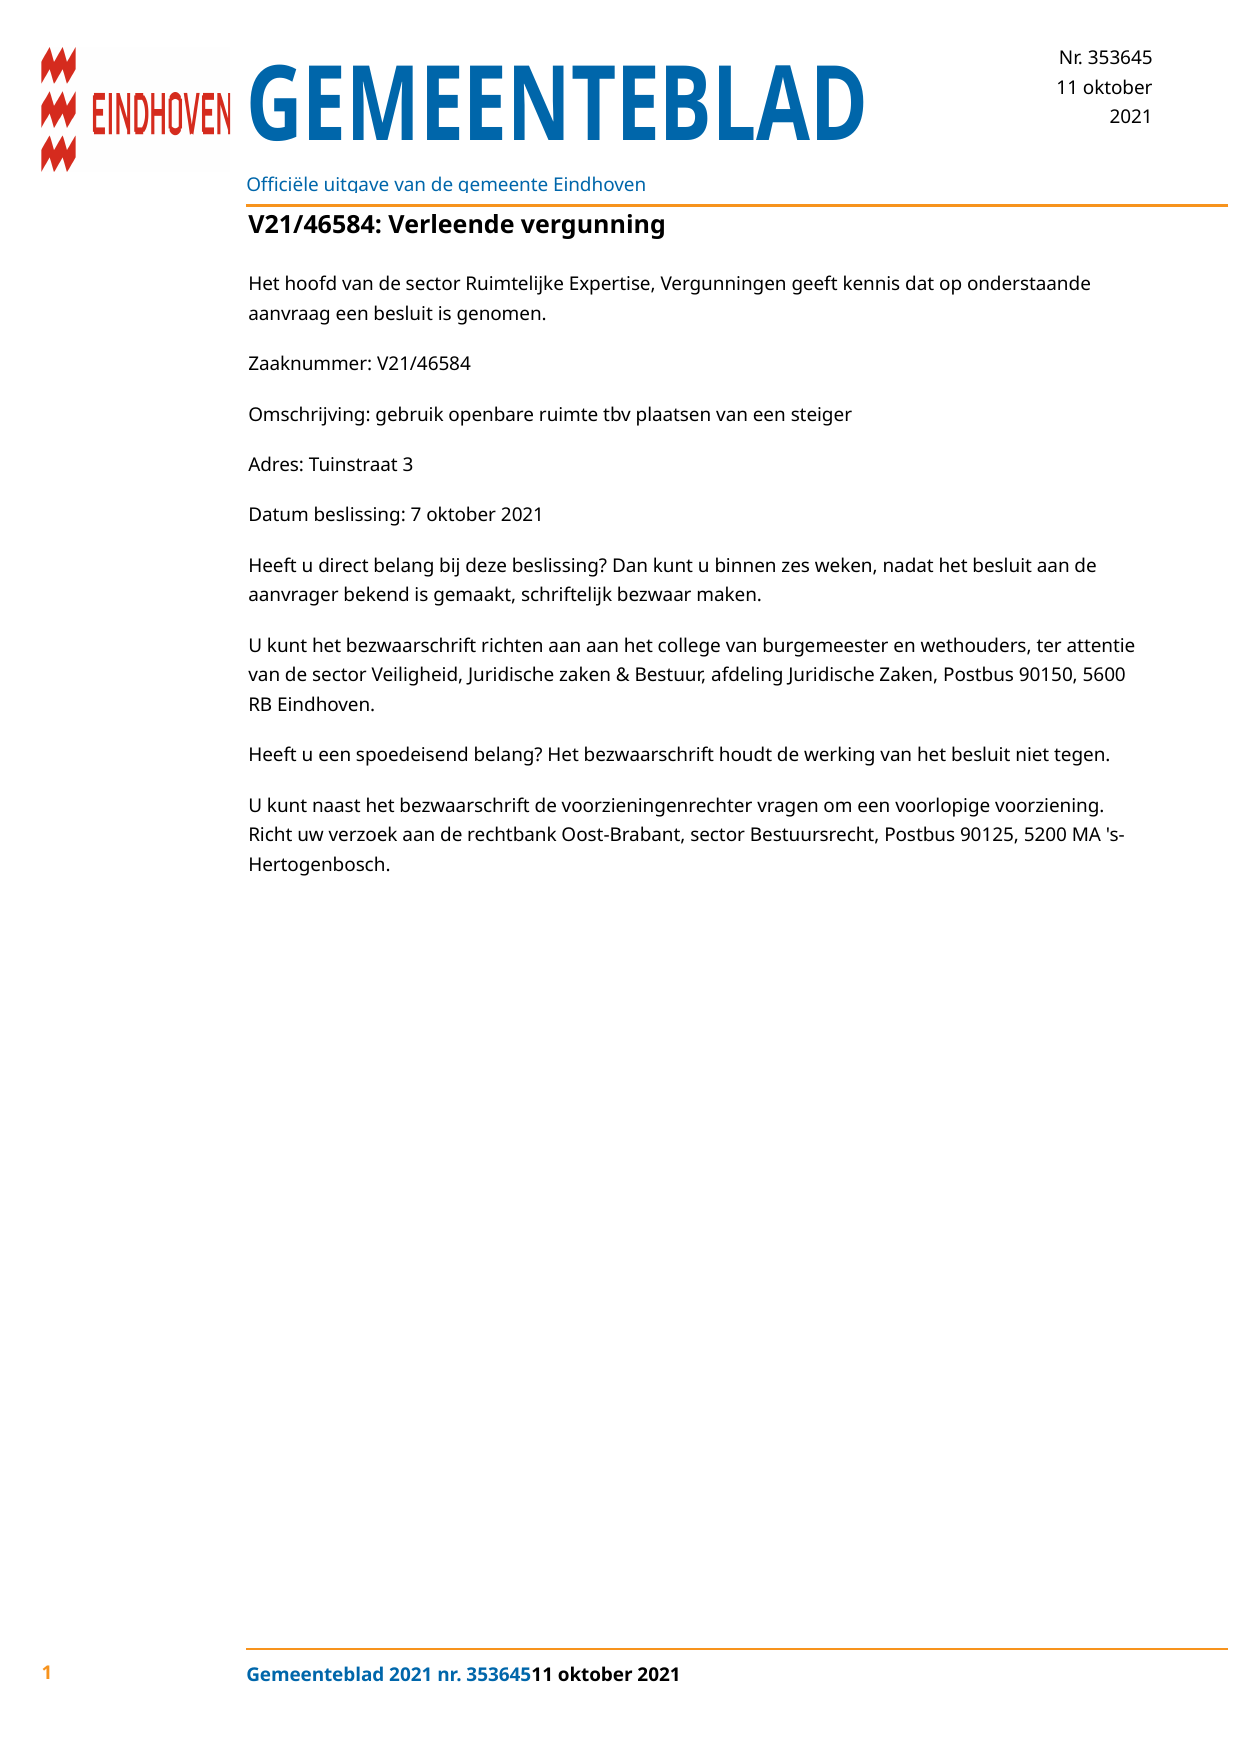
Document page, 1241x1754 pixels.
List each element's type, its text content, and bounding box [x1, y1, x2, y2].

text Heeft u direct belang bij deze beslissing? Dan kunt u binnen zes weken, nadat het besluit aan de aanvrager bekend is gemaakt, schriftelijk bezwaar maken. [248, 552, 1152, 607]
text Datum beslissing: 7 oktober 2021 [248, 502, 1152, 527]
text U kunt het bezwaarschrift richten aan aan het college van burgemeester en wethouders, ter attentie van de sector Veiligheid, Juridische zaken & Bestuur, afdeling Juridische Zaken, Postbus 90150, 5600 RB Eindhoven. [248, 632, 1152, 717]
text Heeft u een spoedeisend belang? Het bezwaarschrift houdt de werking van het besluit niet tegen. [248, 742, 1152, 767]
picture [41, 47, 231, 172]
text Omschrijving: gebruik openbare ruimte tbv plaatsen van een steiger [248, 401, 1152, 426]
text Zaaknummer: V21/46584 [248, 350, 1152, 376]
text Het hoofd van de sector Ruimtelijke Expertise, Vergunningen geeft kennis dat op onderstaande aanvraag een besluit is genomen. [248, 270, 1152, 326]
text U kunt naast het bezwaarschrift de voorzieningenrechter vragen om een voorlopige voorziening. Richt uw verzoek aan de rechtbank Oost-Brabant, sector Bestuursrecht, Postbus 90125, 5200 MA 's-Hertogenbosch. [248, 792, 1152, 877]
text Adres: Tuinstraat 3 [248, 451, 1152, 477]
text V21/46584: Verleende vergunning [248, 207, 1152, 241]
